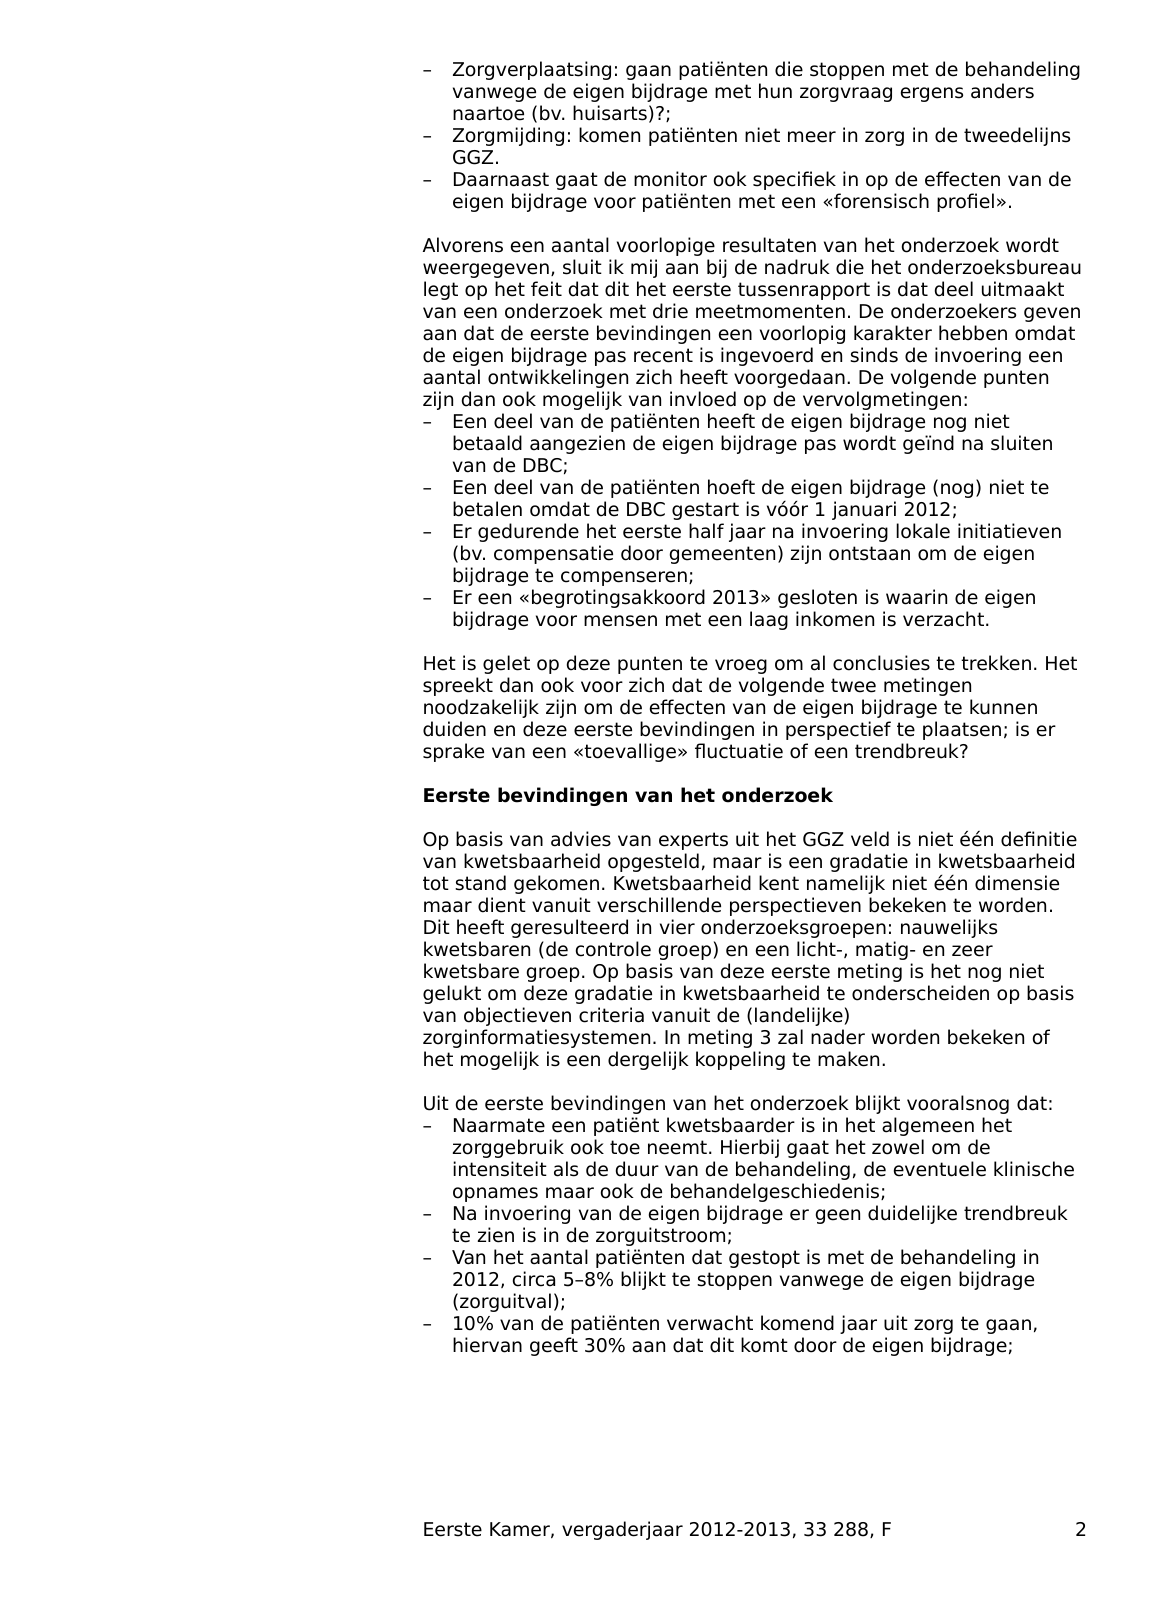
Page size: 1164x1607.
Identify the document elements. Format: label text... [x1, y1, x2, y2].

text – 10% van de patiënten verwacht komend jaar uit zorg te gaan, hiervan geeft 30% aan dat dit komt door de eigen bijdrage; [422, 1313, 1087, 1357]
text Alvorens een aantal voorlopige resultaten van het onderzoek wordt weergegeven, sluit ik mij aan bij de nadruk die het onderzoeksbureau legt op het feit dat dit het eerste tussenrapport is dat deel uitmaakt van een onderzoek met drie meetmomenten. De onderzoekers geven aan dat de eerste bevindingen een voorlopig karakter hebben omdat de eigen bijdrage pas recent is ingevoerd en sinds de invoering een aantal ontwikkelingen zich heeft voorgedaan. De volgende punten zijn dan ook mogelijk van invloed op de vervolgmetingen: [422, 235, 1087, 411]
text – Er gedurende het eerste half jaar na invoering lokale initiatieven (bv. compensatie door gemeenten) zijn ontstaan om de eigen bijdrage te compenseren; [422, 521, 1087, 587]
text – Zorgverplaatsing: gaan patiënten die stoppen met de behandeling vanwege de eigen bijdrage met hun zorgvraag ergens anders naartoe (bv. huisarts)?; [422, 59, 1087, 125]
text – Er een «begrotingsakkoord 2013» gesloten is waarin de eigen bijdrage voor mensen met een laag inkomen is verzacht. [422, 587, 1087, 631]
text – Een deel van de patiënten heeft de eigen bijdrage nog niet betaald aangezien de eigen bijdrage pas wordt geïnd na sluiten van de DBC; [422, 411, 1087, 477]
text – Na invoering van de eigen bijdrage er geen duidelijke trendbreuk te zien is in de zorguitstroom; [422, 1203, 1087, 1247]
text Uit de eerste bevindingen van het onderzoek blijkt vooralsnog dat: [422, 1093, 1087, 1115]
subtitle Eerste bevindingen van het onderzoek [422, 785, 1087, 807]
text – Daarnaast gaat de monitor ook specifiek in op de effecten van de eigen bijdrage voor patiënten met een «forensisch profiel». [422, 169, 1087, 213]
text Het is gelet op deze punten te vroeg om al conclusies te trekken. Het spreekt dan ook voor zich dat de volgende twee metingen noodzakelijk zijn om de effecten van de eigen bijdrage te kunnen duiden en deze eerste bevindingen in perspectief te plaatsen; is er sprake van een «toevallige» fluctuatie of een trendbreuk? [422, 653, 1087, 763]
text – Van het aantal patiënten dat gestopt is met de behandeling in 2012, circa 5–8% blijkt te stoppen vanwege de eigen bijdrage (zorguitval); [422, 1247, 1087, 1313]
text – Naarmate een patiënt kwetsbaarder is in het algemeen het zorggebruik ook toe neemt. Hierbij gaat het zowel om de intensiteit als de duur van de behandeling, de eventuele klinische opnames maar ook de behandelgeschiedenis; [422, 1115, 1087, 1203]
text – Zorgmijding: komen patiënten niet meer in zorg in de tweedelijns GGZ. [422, 125, 1087, 169]
text – Een deel van de patiënten hoeft de eigen bijdrage (nog) niet te betalen omdat de DBC gestart is vóór 1 januari 2012; [422, 477, 1087, 521]
text Op basis van advies van experts uit het GGZ veld is niet één definitie van kwetsbaarheid opgesteld, maar is een gradatie in kwetsbaarheid tot stand gekomen. Kwetsbaarheid kent namelijk niet één dimensie maar dient vanuit verschillende perspectieven bekeken te worden. Dit heeft geresulteerd in vier onderzoeksgroepen: nauwelijks kwetsbaren (de controle groep) en een licht-, matig- en zeer kwetsbare groep. Op basis van deze eerste meting is het nog niet gelukt om deze gradatie in kwetsbaarheid te onderscheiden op basis van objectieven criteria vanuit de (landelijke) zorginformatiesystemen. In meting 3 zal nader worden bekeken of het mogelijk is een dergelijk koppeling te maken. [422, 829, 1087, 1071]
